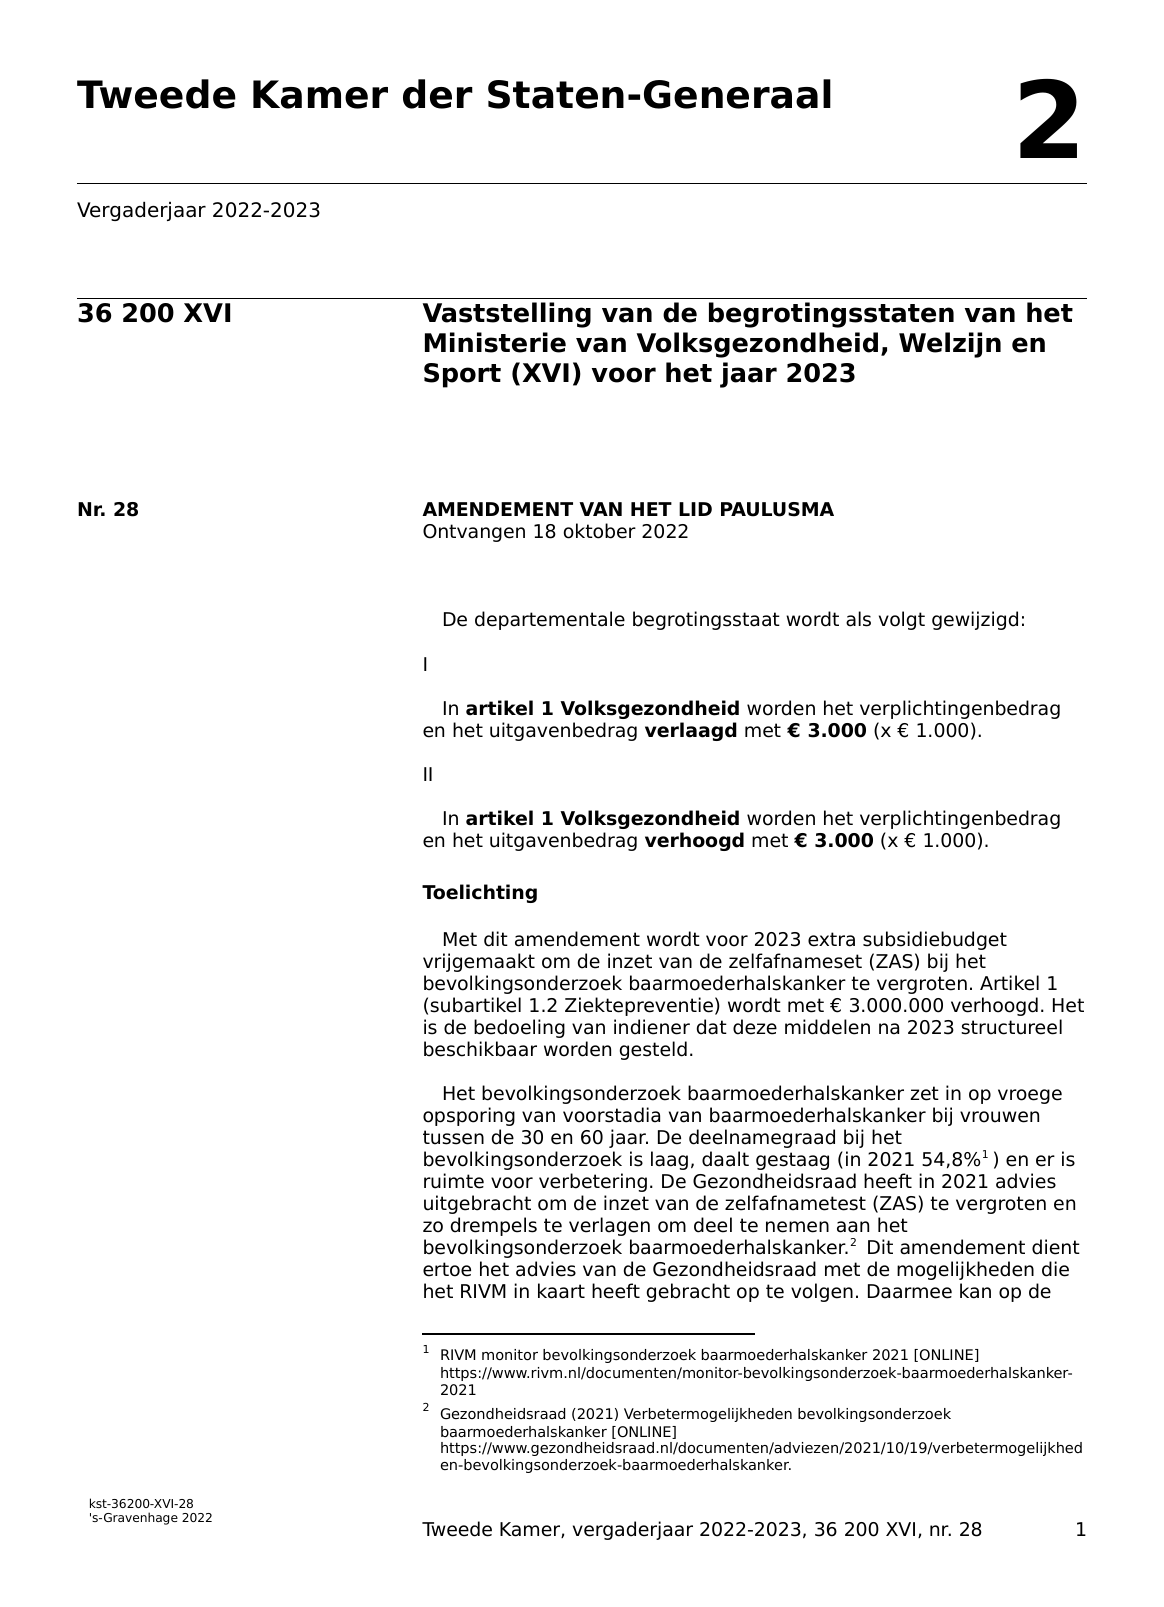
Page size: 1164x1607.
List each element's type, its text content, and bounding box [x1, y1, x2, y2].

text kst-36200-XVI-28 [88, 1497, 323, 1511]
text I [422, 653, 1087, 676]
text Met dit amendement wordt voor 2023 extra subsidiebudget vrijgemaakt om de inzet van de zelfafnameset (ZAS) bij het bevolkingsonderzoek baarmoederhalskanker te vergroten. Artikel 1 (subartikel 1.2 Ziektepreventie) wordt met € 3.000.000 verhoogd. Het is de bedoeling van indiener dat deze middelen na 2023 structureel beschikbaar worden gesteld. [422, 929, 1087, 1061]
text In artikel 1 Volksgezondheid worden het verplichtingenbedrag en het uitgavenbedrag verhoogd met € 3.000 (x € 1.000). [422, 808, 1087, 852]
text De departementale begrotingsstaat wordt als volgt gewijzigd: [422, 609, 1087, 631]
text II [422, 764, 1087, 786]
subtitle Nr. 28 AMENDEMENT VAN HET LID PAULUSMA [77, 499, 1087, 521]
text In artikel 1 Volksgezondheid worden het verplichtingenbedrag en het uitgavenbedrag verlaagd met € 3.000 (x € 1.000). [422, 698, 1087, 742]
text 's-Gravenhage 2022 [88, 1511, 323, 1525]
table_header 2 [886, 59, 1087, 183]
text Gezondheidsraad (2021) Verbetermogelijkheden bevolkingsonderzoek baarmoederhalskanker [ONLINE] https://www.gezondheidsraad.nl/documenten/adviezen/2021/10/19/verbetermogelijkheden-bevolkingsonderzoek-baarmoederhalskanker. [422, 1402, 1087, 1474]
text Ontvangen 18 oktober 2022 [422, 521, 1087, 543]
subtitle 36 200 XVI Vaststelling van de begrotingsstaten van het Ministerie van Volksgezondheid, Welzijn en Sport (XVI) voor het jaar 2023 [77, 299, 1087, 388]
text RIVM monitor bevolkingsonderzoek baarmoederhalskanker 2021 [ONLINE] https://www.rivm.nl/documenten/monitor-bevolkingsonderzoek-baarmoederhalskanker-2021 [422, 1343, 1087, 1399]
table_cell Vergaderjaar 2022-2023 [77, 184, 1087, 298]
table_header Tweede Kamer der Staten-Generaal [77, 59, 886, 183]
text Het bevolkingsonderzoek baarmoederhalskanker zet in op vroege opsporing van voorstadia van baarmoederhalskanker bij vrouwen tussen de 30 en 60 jaar. De deelnamegraad bij het bevolkingsonderzoek is laag, daalt gestaag (in 2021 54,8%) en er is ruimte voor verbetering. De Gezondheidsraad heeft in 2021 advies uitgebracht om de inzet van de zelfafnametest (ZAS) te vergroten en zo drempels te verlagen om deel te nemen aan het bevolkingsonderzoek baarmoederhalskanker. Dit amendement dient ertoe het advies van de Gezondheidsraad met de mogelijkheden die het RIVM in kaart heeft gebracht op te volgen. Daarmee kan op de [422, 1083, 1087, 1303]
subtitle Toelichting [422, 882, 1087, 904]
